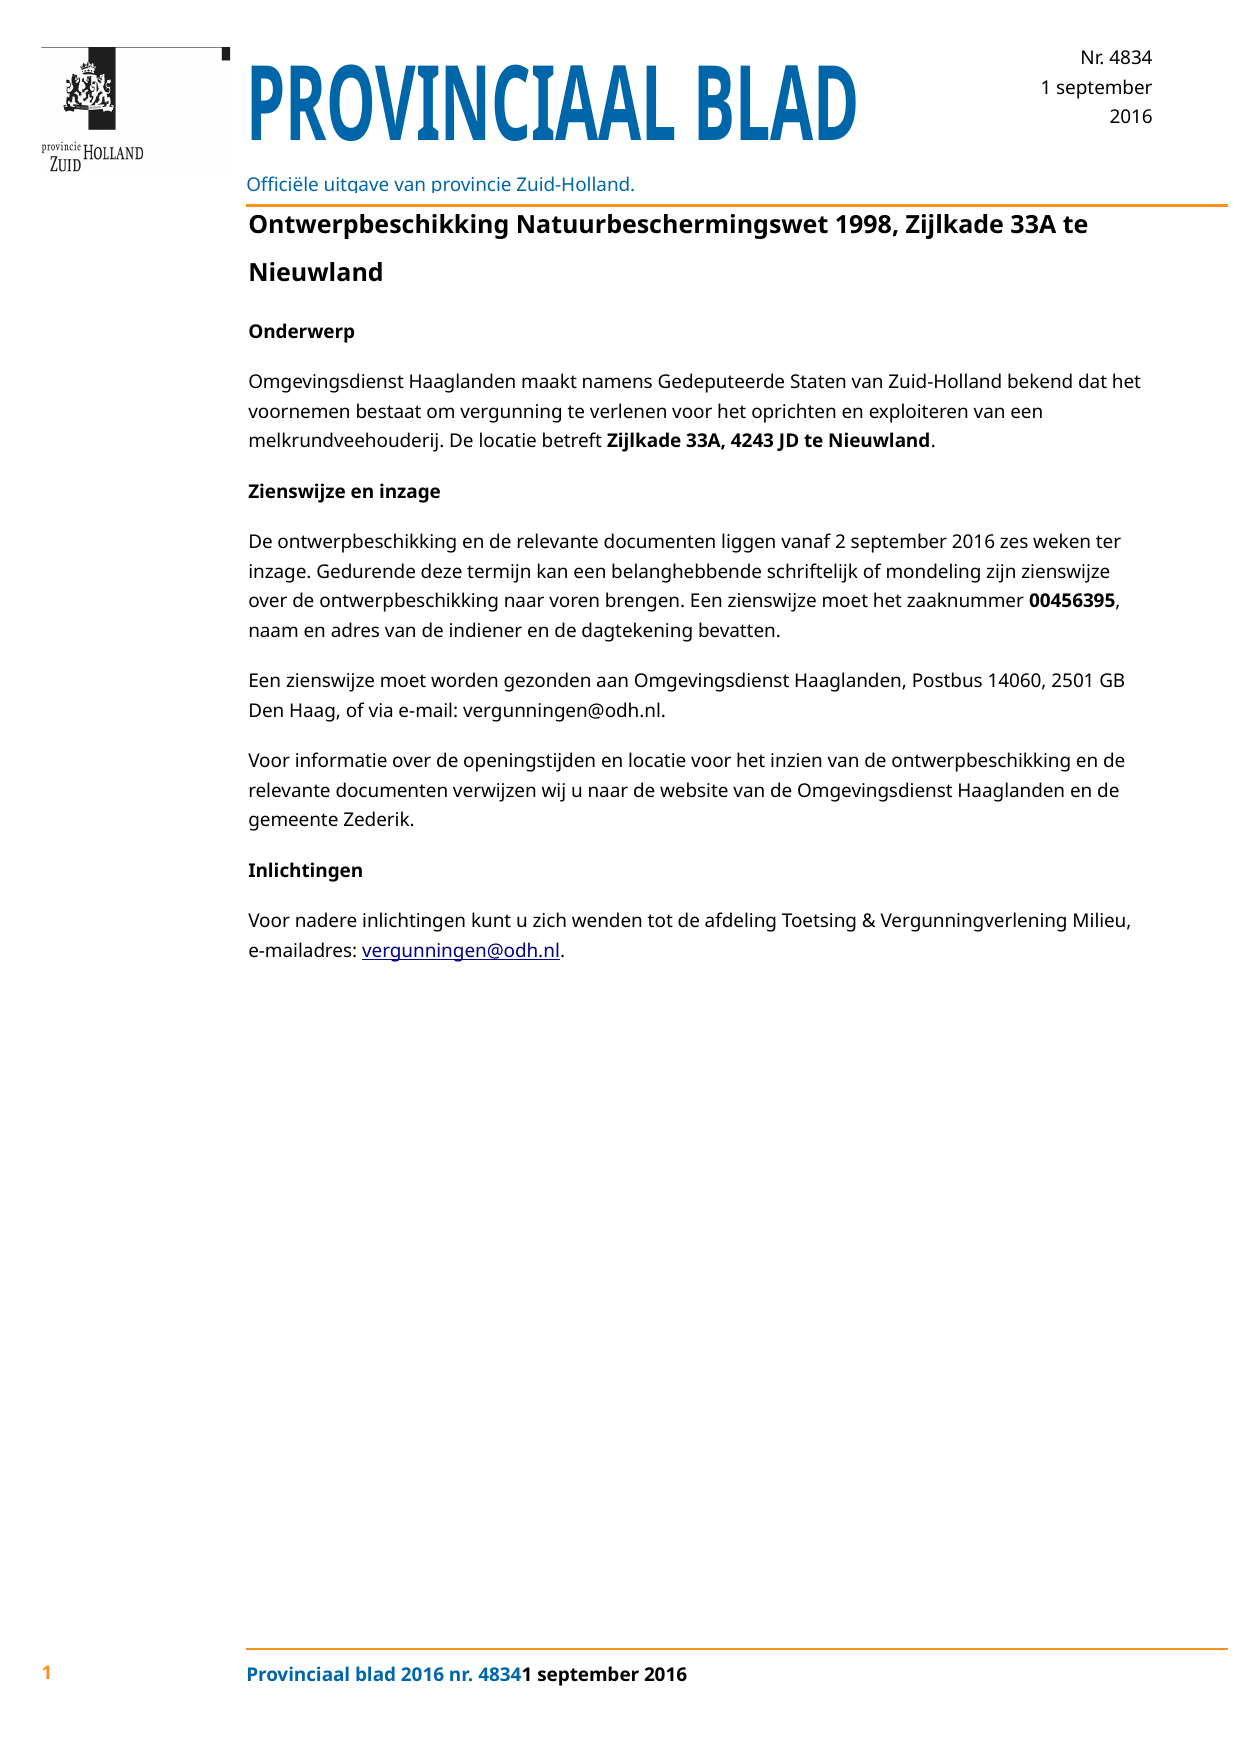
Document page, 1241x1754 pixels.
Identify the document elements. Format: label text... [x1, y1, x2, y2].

text Voor informatie over de openingstijden en locatie voor het inzien van de ontwerpbeschikking en de relevante documenten verwijzen wij u naar de website van de Omgevingsdienst Haaglanden en de gemeente Zederik. [248, 747, 1152, 832]
text Voor nadere inlichtingen kunt u zich wenden tot de afdeling Toetsing & Vergunningverlening Milieu, e-mailadres: vergunningen@odh.nl. [248, 907, 1152, 963]
text De ontwerpbeschikking en de relevante documenten liggen vanaf 2 september 2016 zes weken ter inzage. Gedurende deze termijn kan een belanghebbende schriftelijk of mondeling zijn zienswijze over de ontwerpbeschikking naar voren brengen. Een zienswijze moet het zaaknummer 00456395, naam en adres van de indiener en de dagtekening bevatten. [248, 528, 1152, 643]
picture [41, 47, 231, 172]
text Een zienswijze moet worden gezonden aan Omgevingsdienst Haaglanden, Postbus 14060, 2501 GB Den Haag, of via e-mail: vergunningen@odh.nl. [248, 667, 1152, 723]
text Zienswijze en inzage [248, 478, 1152, 504]
text Omgevingsdienst Haaglanden maakt namens Gedeputeerde Staten van Zuid-Holland bekend dat het voornemen bestaat om vergunning te verlenen voor het oprichten en exploiteren van een melkrundveehouderij. De locatie betreft Zijlkade 33A, 4243 JD te Nieuwland. [248, 368, 1152, 453]
text Onderwerp [248, 318, 1152, 344]
text Ontwerpbeschikking Natuurbeschermingswet 1998, Zijlkade 33A te Nieuwland [248, 207, 1152, 288]
text Inlichtingen [248, 857, 1152, 883]
